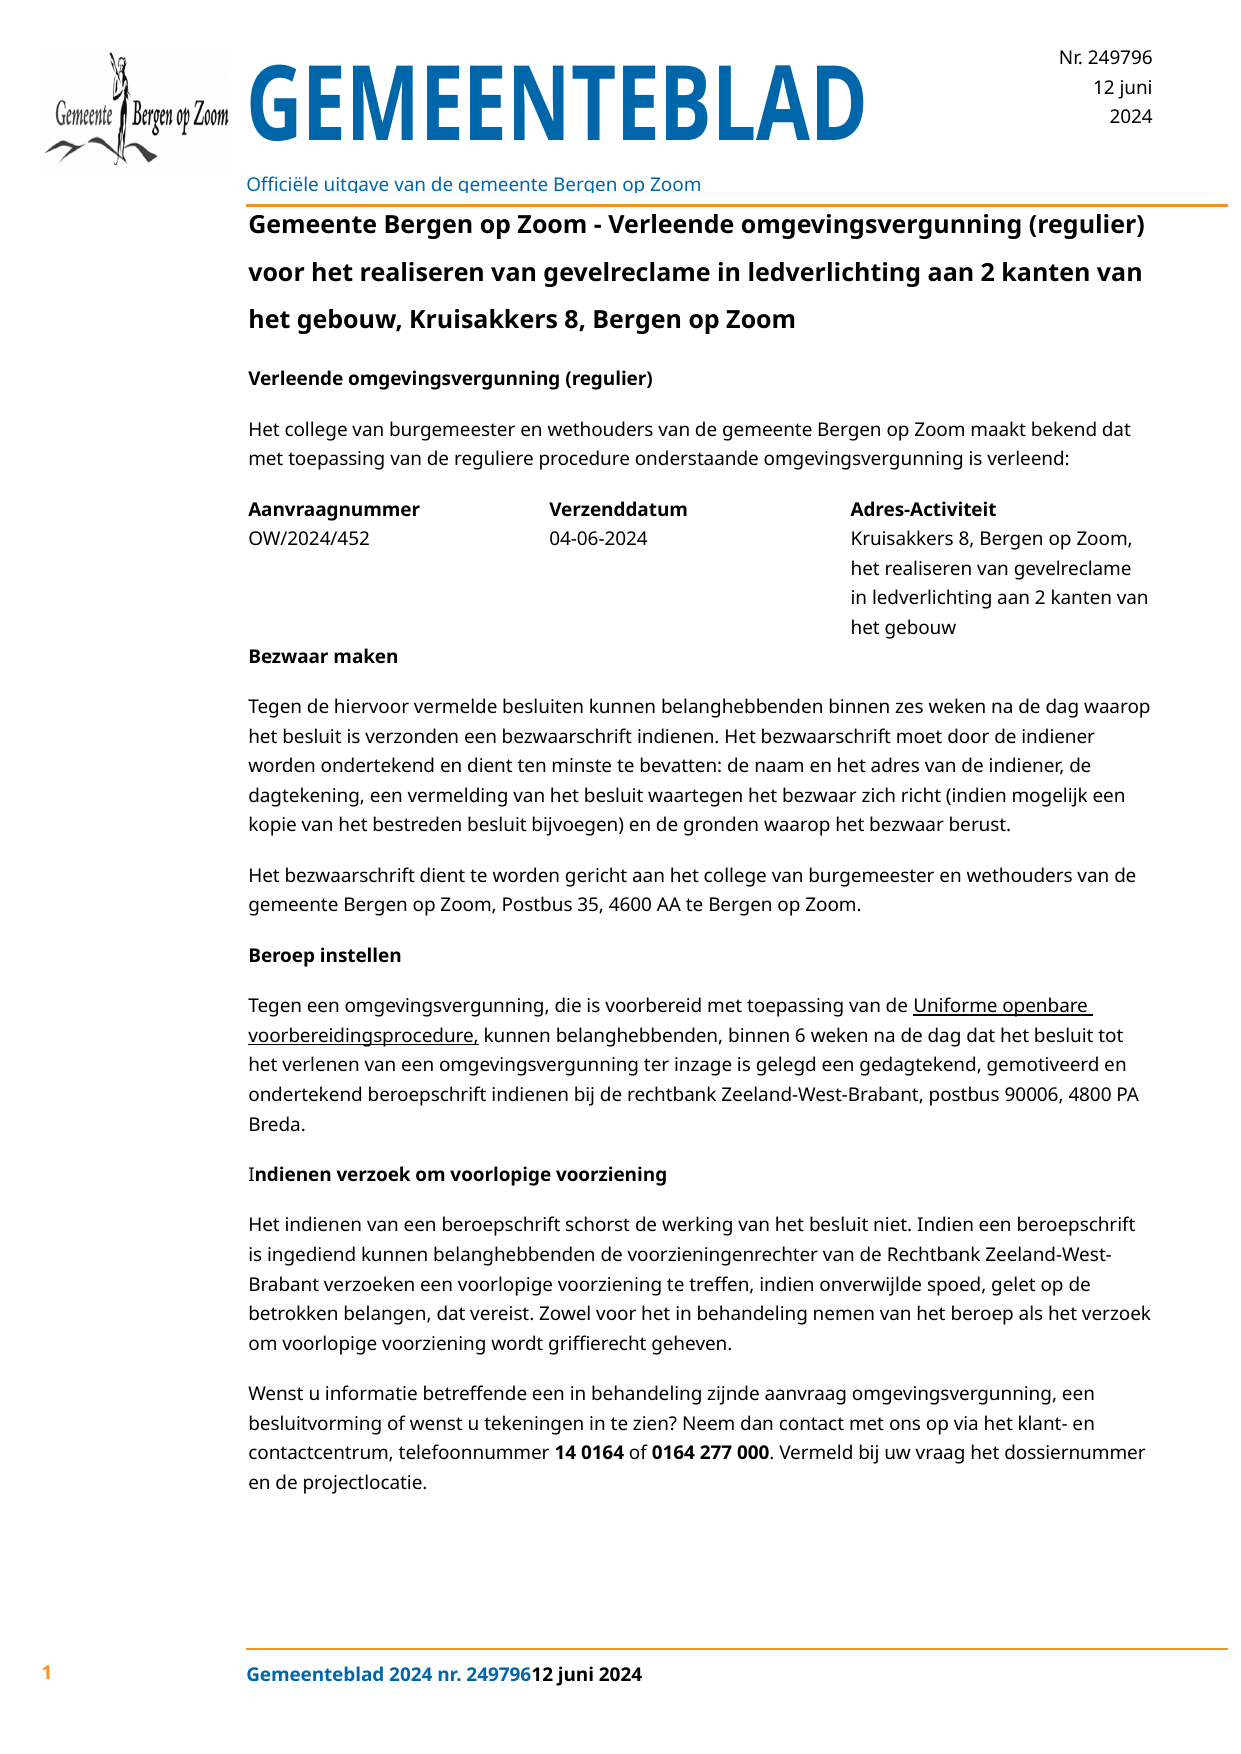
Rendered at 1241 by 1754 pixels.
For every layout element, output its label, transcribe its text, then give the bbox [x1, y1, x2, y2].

text Gemeente Bergen op Zoom - Verleende omgevingsvergunning (regulier) voor het realiseren van gevelreclame in ledverlichting aan 2 kanten van het gebouw, Kruisakkers 8, Bergen op Zoom [248, 207, 1152, 336]
text Indienen verzoek om voorlopige voorziening [248, 1161, 1152, 1187]
text Het indienen van een beroepschrift schorst de werking van het besluit niet. Indien een beroepschrift is ingediend kunnen belanghebbenden de voorzieningenrechter van de Rechtbank Zeeland-West-Brabant verzoeken een voorlopige voorziening te treffen, indien onverwijlde spoed, gelet op de betrokken belangen, dat vereist. Zowel voor het in behandeling nemen van het beroep als het verzoek om voorlopige voorziening wordt griffierecht geheven. [248, 1212, 1152, 1356]
table_header Verzenddatum [549, 496, 850, 522]
text Wenst u informatie betreffende een in behandeling zijnde aanvraag omgevingsvergunning, een besluitvorming of wenst u tekeningen in te zien? Neem dan contact met ons op via het klant- en contactcentrum, telefoonnummer 14 0164 of 0164 277 000. Vermeld bij uw vraag het dossiernummer en de projectlocatie. [248, 1380, 1152, 1495]
text Beroep instellen [248, 942, 1152, 968]
text Tegen de hiervoor vermelde besluiten kunnen belanghebbenden binnen zes weken na de dag waarop het besluit is verzonden een bezwaarschrift indienen. Het bezwaarschrift moet door de indiener worden ondertekend en dient ten minste te bevatten: de naam en het adres van de indiener, de dagtekening, een vermelding van het besluit waartegen het bezwaar zich richt (indien mogelijk een kopie van het bestreden besluit bijvoegen) en de gronden waarop het bezwaar berust. [248, 693, 1152, 837]
text Het bezwaarschrift dient te worden gericht aan het college van burgemeester en wethouders van de gemeente Bergen op Zoom, Postbus 35, 4600 AA te Bergen op Zoom. [248, 862, 1152, 917]
picture [41, 47, 231, 172]
table_header Kruisakkers 8, Bergen op Zoom, het realiseren van gevelreclame in ledverlichting aan 2 kanten van het gebouw [850, 525, 1152, 639]
text Tegen een omgevingsvergunning, die is voorbereid met toepassing van de Uniforme openbare voorbereidingsprocedure, kunnen belanghebbenden, binnen 6 weken na de dag dat het besluit tot het verlenen van een omgevingsvergunning ter inzage is gelegd een gedagtekend, gemotiveerd en ondertekend beroepschrift indienen bij de rechtbank Zeeland-West-Brabant, postbus 90006, 4800 PA Breda. [248, 992, 1152, 1136]
table_header Aanvraagnummer [248, 496, 549, 522]
text Bezwaar maken [248, 643, 1152, 668]
table_header OW/2024/452 [248, 525, 549, 639]
text Het college van burgemeester en wethouders van de gemeente Bergen op Zoom maakt bekend dat met toepassing van de reguliere procedure onderstaande omgevingsvergunning is verleend: [248, 416, 1152, 471]
table_header Adres-Activiteit [850, 496, 1152, 522]
text Verleende omgevingsvergunning (regulier) [248, 366, 1152, 391]
table_header 04-06-2024 [549, 525, 850, 639]
